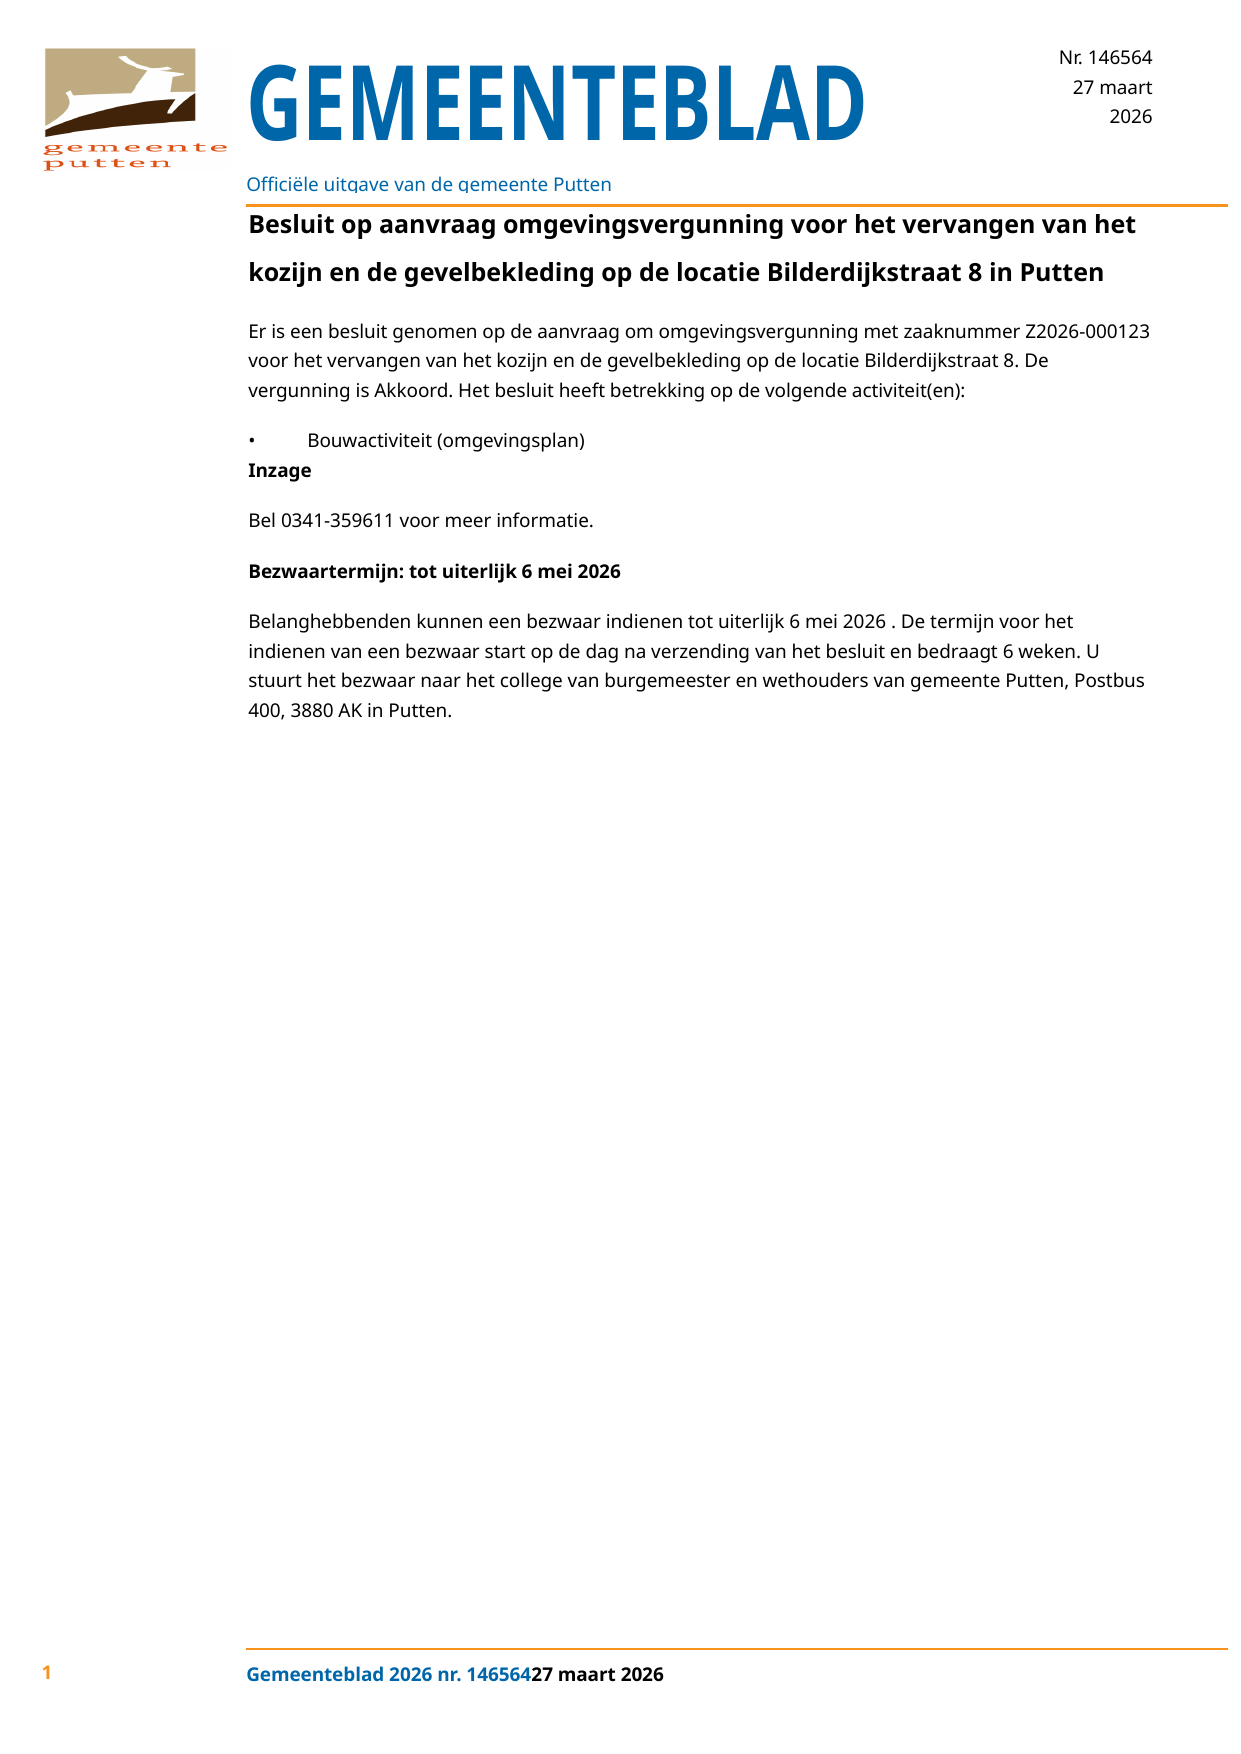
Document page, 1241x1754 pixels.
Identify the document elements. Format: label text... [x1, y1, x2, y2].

text Inzage [248, 457, 1152, 483]
text Bel 0341-359611 voor meer informatie. [248, 507, 1152, 533]
list Bouwactiviteit (omgevingsplan) [248, 427, 1152, 453]
text Er is een besluit genomen op de aanvraag om omgevingsvergunning met zaaknummer Z2026-000123 voor het vervangen van het kozijn en de gevelbekleding op de locatie Bilderdijkstraat 8. De vergunning is Akkoord. Het besluit heeft betrekking op de volgende activiteit(en): [248, 318, 1152, 403]
text Bezwaartermijn: tot uiterlijk 6 mei 2026 [248, 558, 1152, 584]
picture [41, 47, 231, 172]
text Besluit op aanvraag omgevingsvergunning voor het vervangen van het kozijn en de gevelbekleding op de locatie Bilderdijkstraat 8 in Putten [248, 207, 1152, 288]
text Belanghebbenden kunnen een bezwaar indienen tot uiterlijk 6 mei 2026 . De termijn voor het indienen van een bezwaar start op de dag na verzending van het besluit en bedraagt 6 weken. U stuurt het bezwaar naar het college van burgemeester en wethouders van gemeente Putten, Postbus 400, 3880 AK in Putten. [248, 608, 1152, 723]
